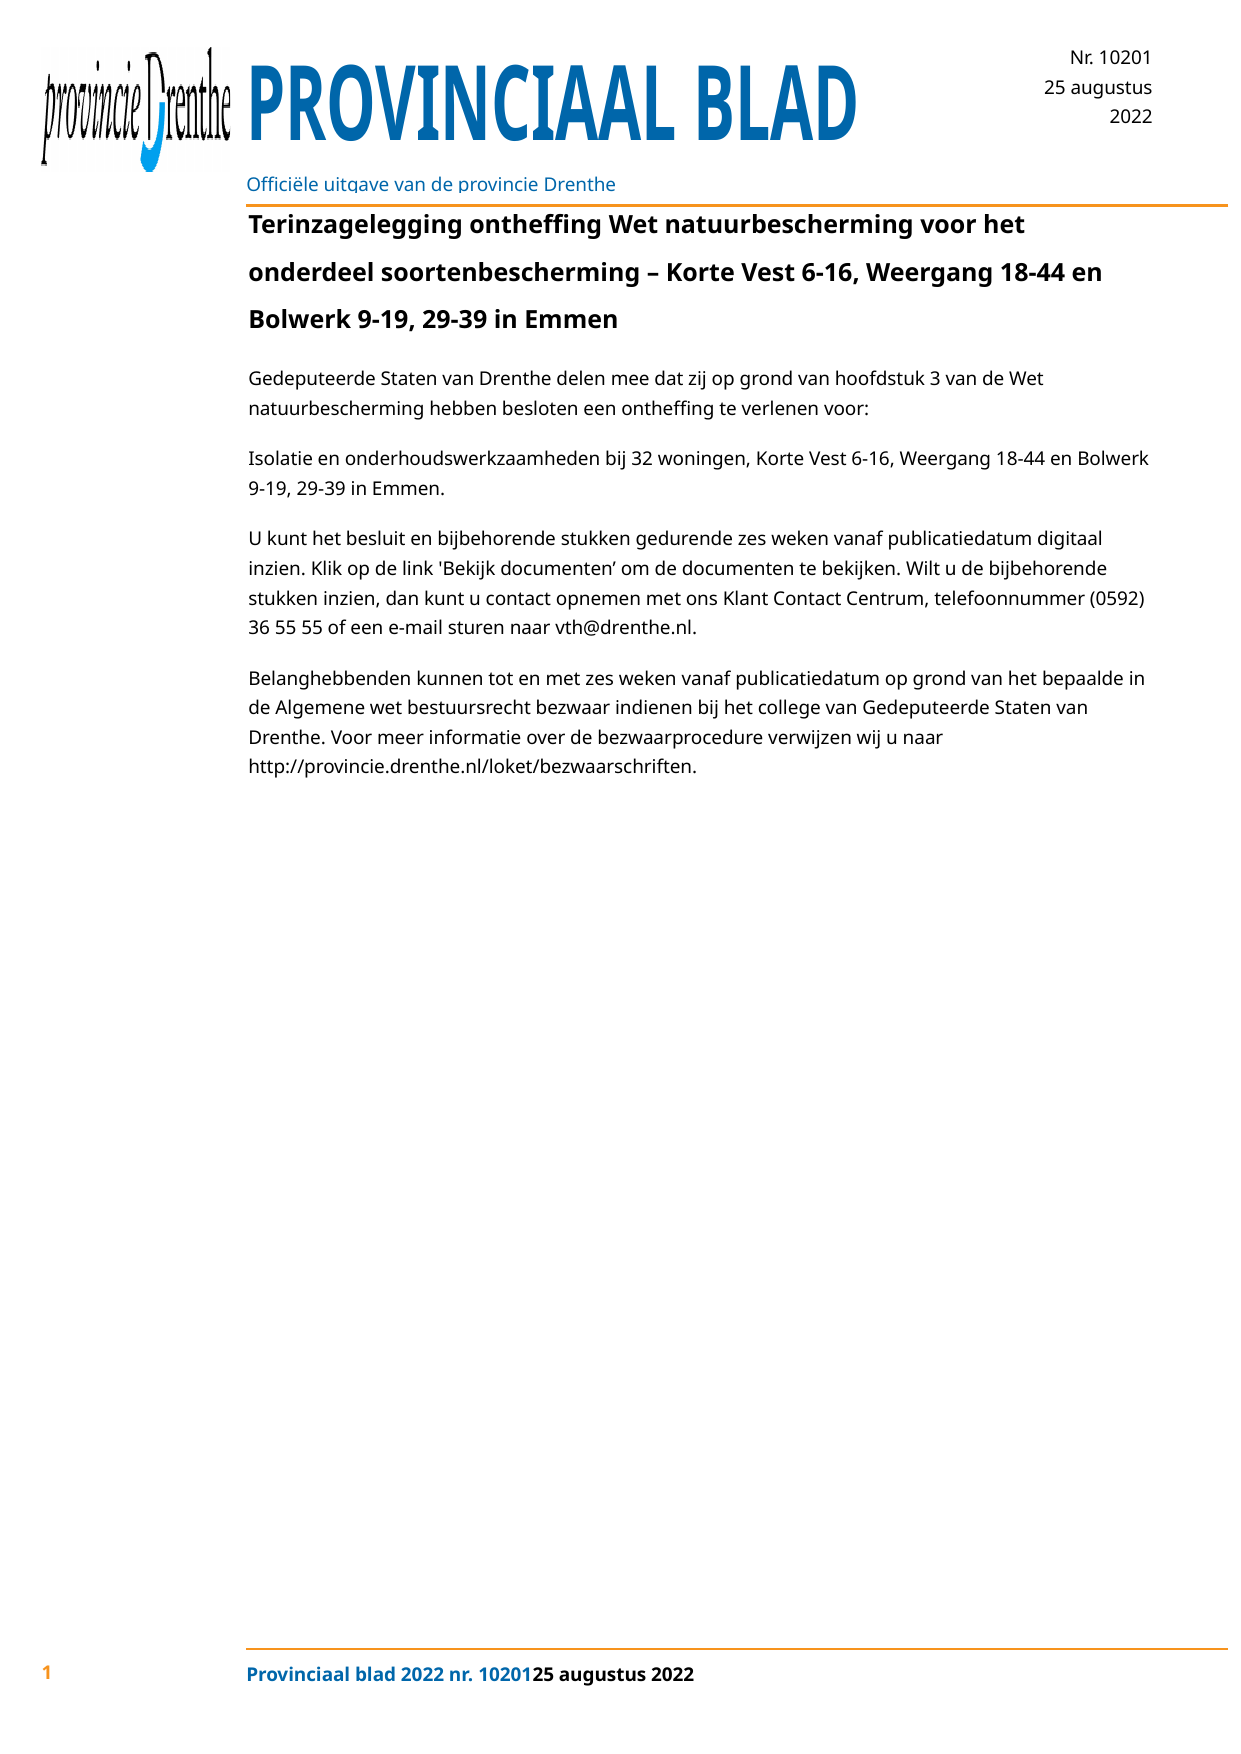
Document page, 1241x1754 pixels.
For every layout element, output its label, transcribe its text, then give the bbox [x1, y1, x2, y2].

text Belanghebbenden kunnen tot en met zes weken vanaf publicatiedatum op grond van het bepaalde in de Algemene wet bestuursrecht bezwaar indienen bij het college van Gedeputeerde Staten van Drenthe. Voor meer informatie over de bezwaarprocedure verwijzen wij u naar http://provincie.drenthe.nl/loket/bezwaarschriften. [248, 665, 1152, 779]
text Gedeputeerde Staten van Drenthe delen mee dat zij op grond van hoofdstuk 3 van de Wet natuurbescherming hebben besloten een ontheffing te verlenen voor: [248, 366, 1152, 421]
text Isolatie en onderhoudswerkzaamheden bij 32 woningen, Korte Vest 6-16, Weergang 18-44 en Bolwerk 9-19, 29-39 in Emmen. [248, 446, 1152, 501]
text Terinzagelegging ontheffing Wet natuurbescherming voor het onderdeel soortenbescherming – Korte Vest 6-16, Weergang 18-44 en Bolwerk 9-19, 29-39 in Emmen [248, 207, 1152, 336]
picture [41, 47, 231, 172]
text U kunt het besluit en bijbehorende stukken gedurende zes weken vanaf publicatiedatum digitaal inzien. Klik op de link 'Bekijk documenten’ om de documenten te bekijken. Wilt u de bijbehorende stukken inzien, dan kunt u contact opnemen met ons Klant Contact Centrum, telefoonnummer (0592) 36 55 55 of een e-mail sturen naar vth@drenthe.nl. [248, 526, 1152, 640]
